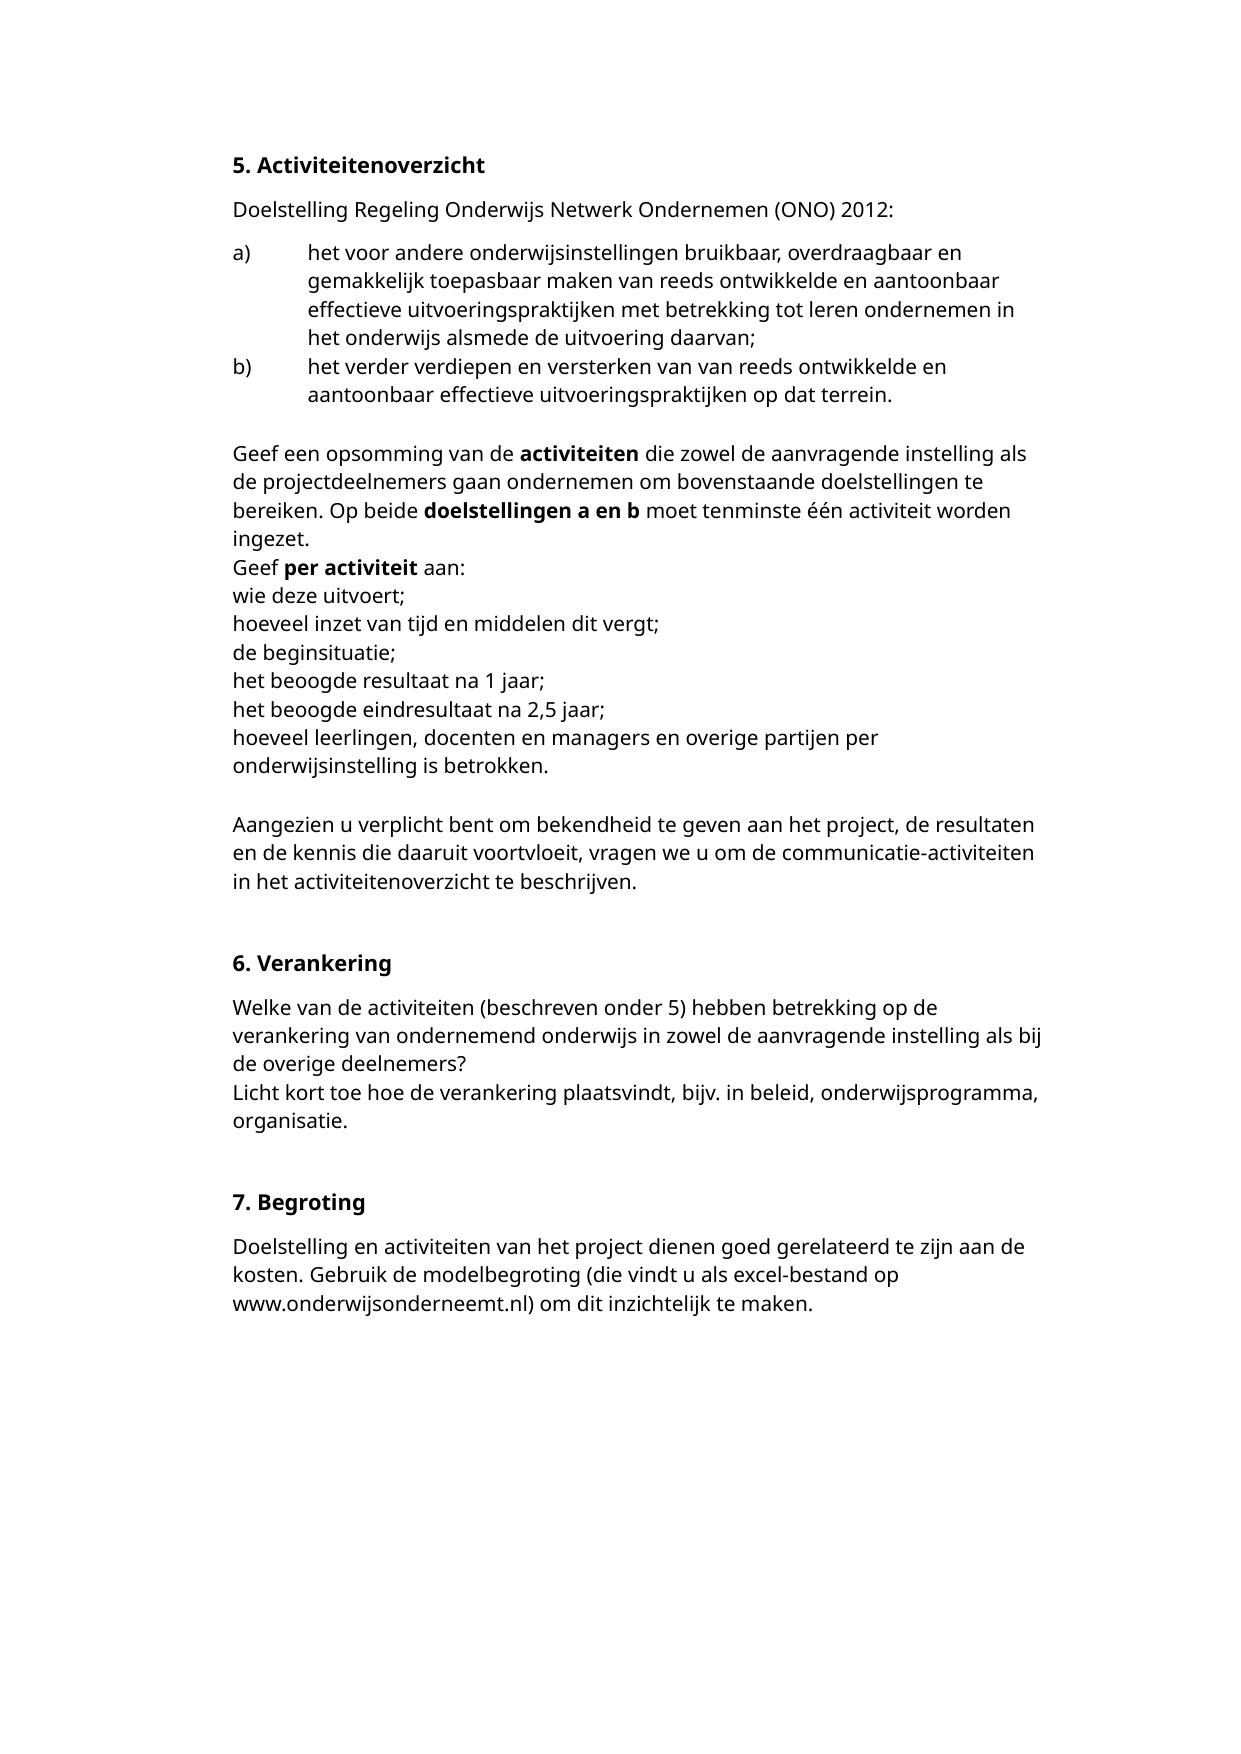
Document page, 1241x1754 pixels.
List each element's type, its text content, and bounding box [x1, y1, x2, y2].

text het beoogde eindresultaat na 2,5 jaar; [232, 695, 1053, 723]
subtitle 6. Verankering [232, 948, 1053, 978]
text Geef per activiteit aan: [232, 553, 1053, 581]
text Geef een opsomming van de activiteiten die zowel de aanvragende instelling als de projectdeelnemers gaan ondernemen om bovenstaande doelstellingen te bereiken. Op beide doelstellingen a en b moet tenminste één activiteit worden ingezet. [232, 439, 1053, 553]
list het verder verdiepen en versterken van van reeds ontwikkelde en aantoonbaar effectieve uitvoeringspraktijken op dat terrein. [232, 352, 1053, 409]
text hoeveel leerlingen, docenten en managers en overige partijen per onderwijsinstelling is betrokken. [232, 723, 1053, 780]
text Doelstelling en activiteiten van het project dienen goed gerelateerd te zijn aan de kosten. Gebruik de modelbegroting (die vindt u als excel-bestand op www.onderwijsonderneemt.nl) om dit inzichtelijk te maken. [232, 1232, 1053, 1317]
text wie deze uitvoert; [232, 581, 1053, 609]
subtitle 5. Activiteitenoverzicht [232, 150, 1053, 180]
text Welke van de activiteiten (beschreven onder 5) hebben betrekking op de verankering van ondernemend onderwijs in zowel de aanvragende instelling als bij de overige deelnemers? [232, 993, 1053, 1078]
subtitle 7. Begroting [232, 1187, 1053, 1217]
text hoeveel inzet van tijd en middelen dit vergt; [232, 609, 1053, 638]
text Doelstelling Regeling Onderwijs Netwerk Ondernemen (ONO) 2012: [232, 195, 1053, 223]
text de beginsituatie; [232, 638, 1053, 666]
text Licht kort toe hoe de verankering plaatsvindt, bijv. in beleid, onderwijsprogramma, organisatie. [232, 1078, 1053, 1135]
text het beoogde resultaat na 1 jaar; [232, 666, 1053, 695]
list het voor andere onderwijsinstellingen bruikbaar, overdraagbaar en gemakkelijk toepasbaar maken van reeds ontwikkelde en aantoonbaar effectieve uitvoeringspraktijken met betrekking tot leren ondernemen in het onderwijs alsmede de uitvoering daarvan; [232, 238, 1053, 352]
text Aangezien u verplicht bent om bekendheid te geven aan het project, de resultaten en de kennis die daaruit voortvloeit, vragen we u om de communicatie-activiteiten in het activiteitenoverzicht te beschrijven. [232, 810, 1053, 895]
